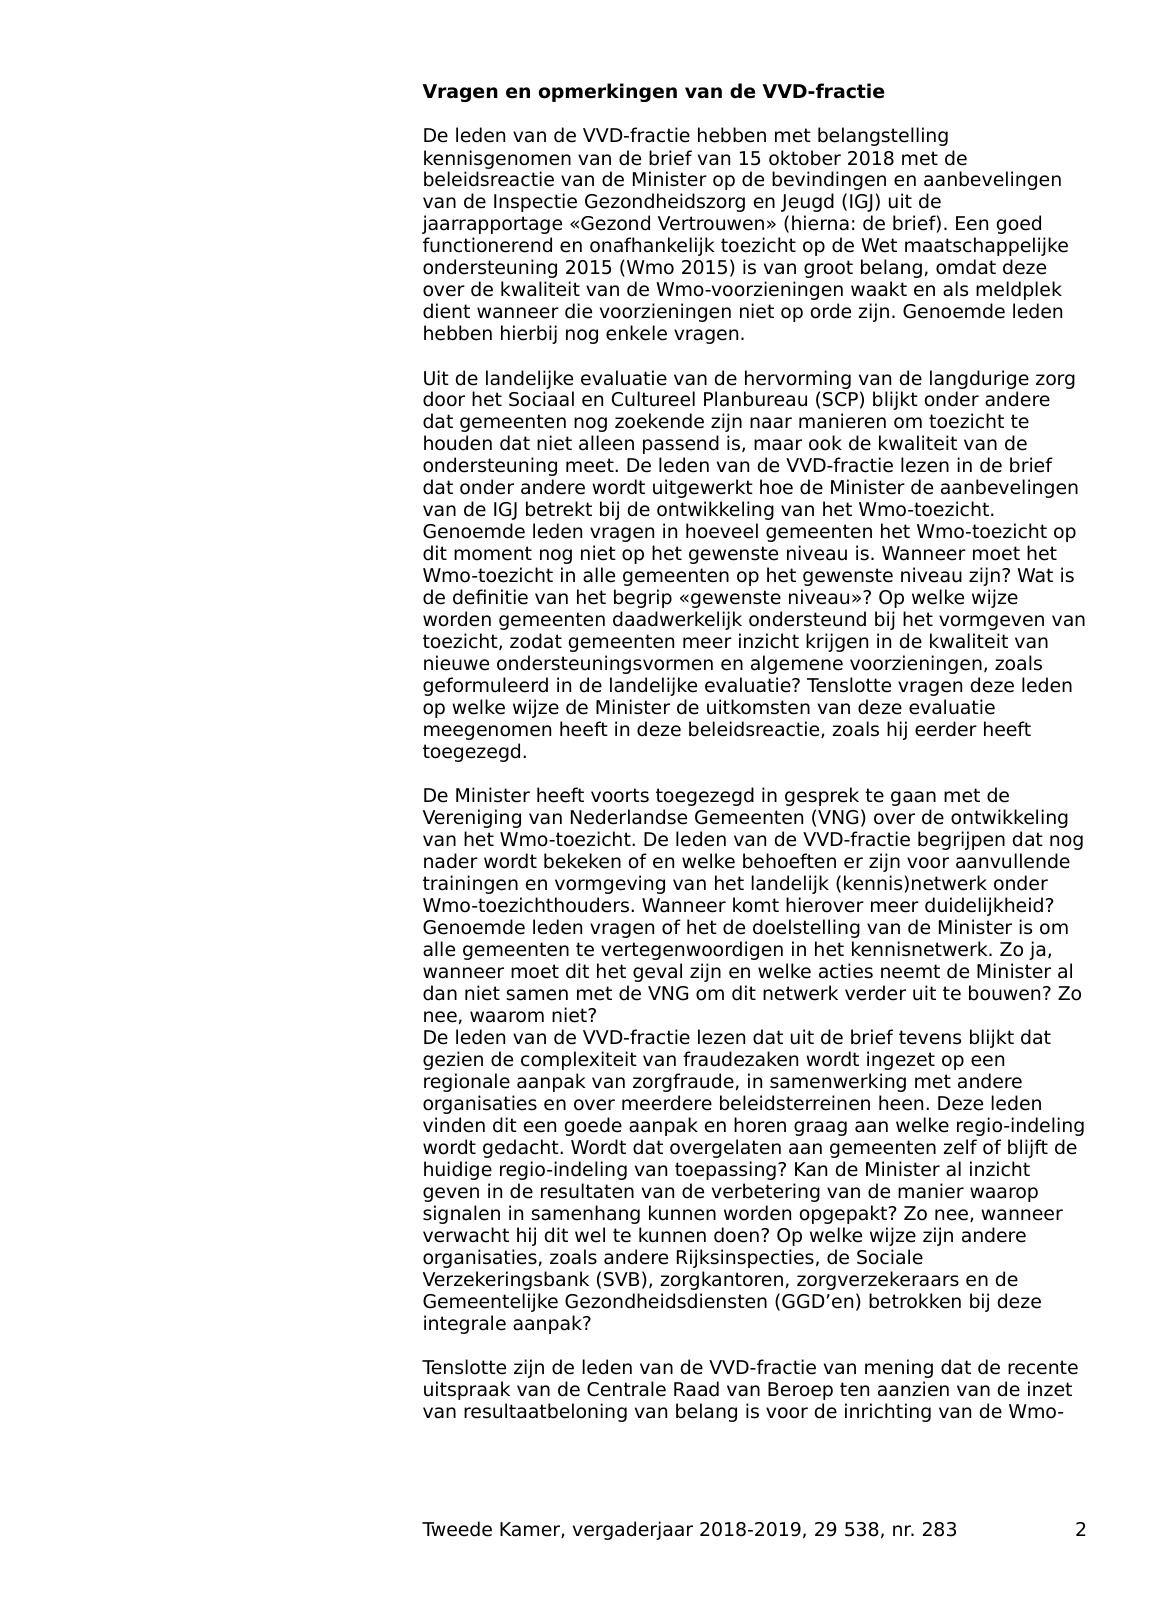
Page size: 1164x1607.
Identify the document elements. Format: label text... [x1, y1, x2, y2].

text De leden van de VVD-fractie hebben met belangstelling kennisgenomen van de brief van 15 oktober 2018 met de beleidsreactie van de Minister op de bevindingen en aanbevelingen van de Inspectie Gezondheidszorg en Jeugd (IGJ) uit de jaarrapportage «Gezond Vertrouwen» (hierna: de brief). Een goed functionerend en onafhankelijk toezicht op de Wet maatschappelijke ondersteuning 2015 (Wmo 2015) is van groot belang, omdat deze over de kwaliteit van de Wmo-voorzieningen waakt en als meldplek dient wanneer die voorzieningen niet op orde zijn. Genoemde leden hebben hierbij nog enkele vragen. [422, 125, 1087, 345]
text Uit de landelijke evaluatie van de hervorming van de langdurige zorg door het Sociaal en Cultureel Planbureau (SCP) blijkt onder andere dat gemeenten nog zoekende zijn naar manieren om toezicht te houden dat niet alleen passend is, maar ook de kwaliteit van de ondersteuning meet. De leden van de VVD-fractie lezen in de brief dat onder andere wordt uitgewerkt hoe de Minister de aanbevelingen van de IGJ betrekt bij de ontwikkeling van het Wmo-toezicht. Genoemde leden vragen in hoeveel gemeenten het Wmo-toezicht op dit moment nog niet op het gewenste niveau is. Wanneer moet het Wmo-toezicht in alle gemeenten op het gewenste niveau zijn? Wat is de definitie van het begrip «gewenste niveau»? Op welke wijze worden gemeenten daadwerkelijk ondersteund bij het vormgeven van toezicht, zodat gemeenten meer inzicht krijgen in de kwaliteit van nieuwe ondersteuningsvormen en algemene voorzieningen, zoals geformuleerd in de landelijke evaluatie? Tenslotte vragen deze leden op welke wijze de Minister de uitkomsten van deze evaluatie meegenomen heeft in deze beleidsreactie, zoals hij eerder heeft toegezegd. [422, 367, 1087, 763]
text De leden van de VVD-fractie lezen dat uit de brief tevens blijkt dat gezien de complexiteit van fraudezaken wordt ingezet op een regionale aanpak van zorgfraude, in samenwerking met andere organisaties en over meerdere beleidsterreinen heen. Deze leden vinden dit een goede aanpak en horen graag aan welke regio-indeling wordt gedacht. Wordt dat overgelaten aan gemeenten zelf of blijft de huidige regio-indeling van toepassing? Kan de Minister al inzicht geven in de resultaten van de verbetering van de manier waarop signalen in samenhang kunnen worden opgepakt? Zo nee, wanneer verwacht hij dit wel te kunnen doen? Op welke wijze zijn andere organisaties, zoals andere Rijksinspecties, de Sociale Verzekeringsbank (SVB), zorgkantoren, zorgverzekeraars en de Gemeentelijke Gezondheidsdiensten (GGD’en) betrokken bij deze integrale aanpak? [422, 1027, 1087, 1335]
text De Minister heeft voorts toegezegd in gesprek te gaan met de Vereniging van Nederlandse Gemeenten (VNG) over de ontwikkeling van het Wmo-toezicht. De leden van de VVD-fractie begrijpen dat nog nader wordt bekeken of en welke behoeften er zijn voor aanvullende trainingen en vormgeving van het landelijk (kennis)netwerk onder Wmo-toezichthouders. Wanneer komt hierover meer duidelijkheid? Genoemde leden vragen of het de doelstelling van de Minister is om alle gemeenten te vertegenwoordigen in het kennisnetwerk. Zo ja, wanneer moet dit het geval zijn en welke acties neemt de Minister al dan niet samen met de VNG om dit netwerk verder uit te bouwen? Zo nee, waarom niet? [422, 785, 1087, 1027]
text Tenslotte zijn de leden van de VVD-fractie van mening dat de recente uitspraak van de Centrale Raad van Beroep ten aanzien van de inzet van resultaatbeloning van belang is voor de inrichting van de Wmo- [422, 1357, 1087, 1423]
subtitle Vragen en opmerkingen van de VVD-fractie [422, 81, 1087, 103]
